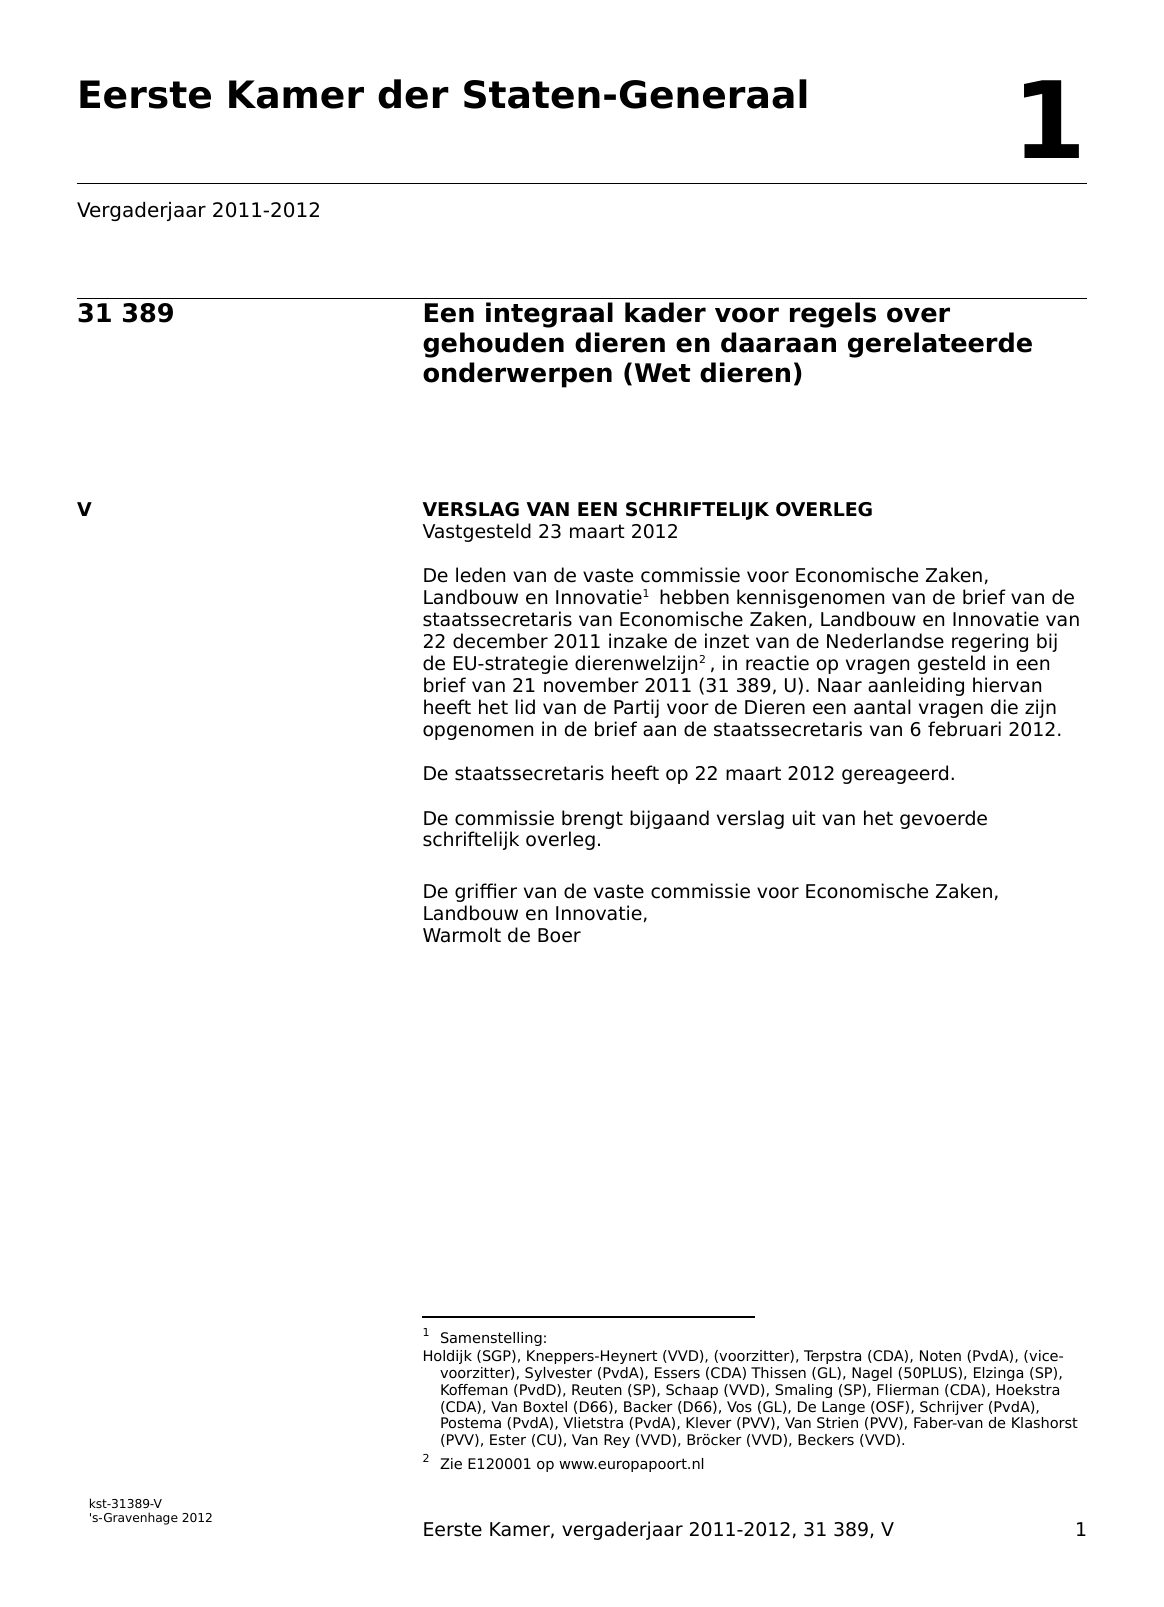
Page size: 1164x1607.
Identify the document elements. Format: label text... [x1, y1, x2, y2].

text Zie E120001 op www.europapoort.nl [422, 1452, 1087, 1474]
table_header 1 [886, 59, 1087, 183]
table_header Eerste Kamer der Staten-Generaal [77, 59, 886, 183]
text De commissie brengt bijgaand verslag uit van het gevoerde schriftelijk overleg. [422, 807, 1087, 851]
text Samenstelling: [422, 1326, 1087, 1348]
text 's-Gravenhage 2012 [88, 1511, 323, 1525]
table_cell Vergaderjaar 2011-2012 [77, 184, 1087, 298]
subtitle V VERSLAG VAN EEN SCHRIFTELIJK OVERLEG [77, 499, 1087, 521]
text kst-31389-V [88, 1497, 323, 1511]
text De griffier van de vaste commissie voor Economische Zaken, Landbouw en Innovatie, Warmolt de Boer [422, 881, 1087, 947]
text De staatssecretaris heeft op 22 maart 2012 gereageerd. [422, 763, 1087, 785]
text Vastgesteld 23 maart 2012 [422, 521, 1087, 543]
text De leden van de vaste commissie voor Economische Zaken, Landbouw en Innovatie hebben kennisgenomen van de brief van de staatssecretaris van Economische Zaken, Landbouw en Innovatie van 22 december 2011 inzake de inzet van de Nederlandse regering bij de EU-strategie dierenwelzijn, in reactie op vragen gesteld in een brief van 21 november 2011 (31 389, U). Naar aanleiding hiervan heeft het lid van de Partij voor de Dieren een aantal vragen die zijn opgenomen in de brief aan de staatssecretaris van 6 februari 2012. [422, 565, 1087, 741]
subtitle 31 389 Een integraal kader voor regels over gehouden dieren en daaraan gerelateerde onderwerpen (Wet dieren) [77, 299, 1087, 388]
text Holdijk (SGP), Kneppers-Heynert (VVD), (voorzitter), Terpstra (CDA), Noten (PvdA), (vice-voorzitter), Sylvester (PvdA), Essers (CDA) Thissen (GL), Nagel (50PLUS), Elzinga (SP), Koffeman (PvdD), Reuten (SP), Schaap (VVD), Smaling (SP), Flierman (CDA), Hoekstra (CDA), Van Boxtel (D66), Backer (D66), Vos (GL), De Lange (OSF), Schrijver (PvdA), Postema (PvdA), Vlietstra (PvdA), Klever (PVV), Van Strien (PVV), Faber-van de Klashorst (PVV), Ester (CU), Van Rey (VVD), Bröcker (VVD), Beckers (VVD). [422, 1348, 1087, 1449]
